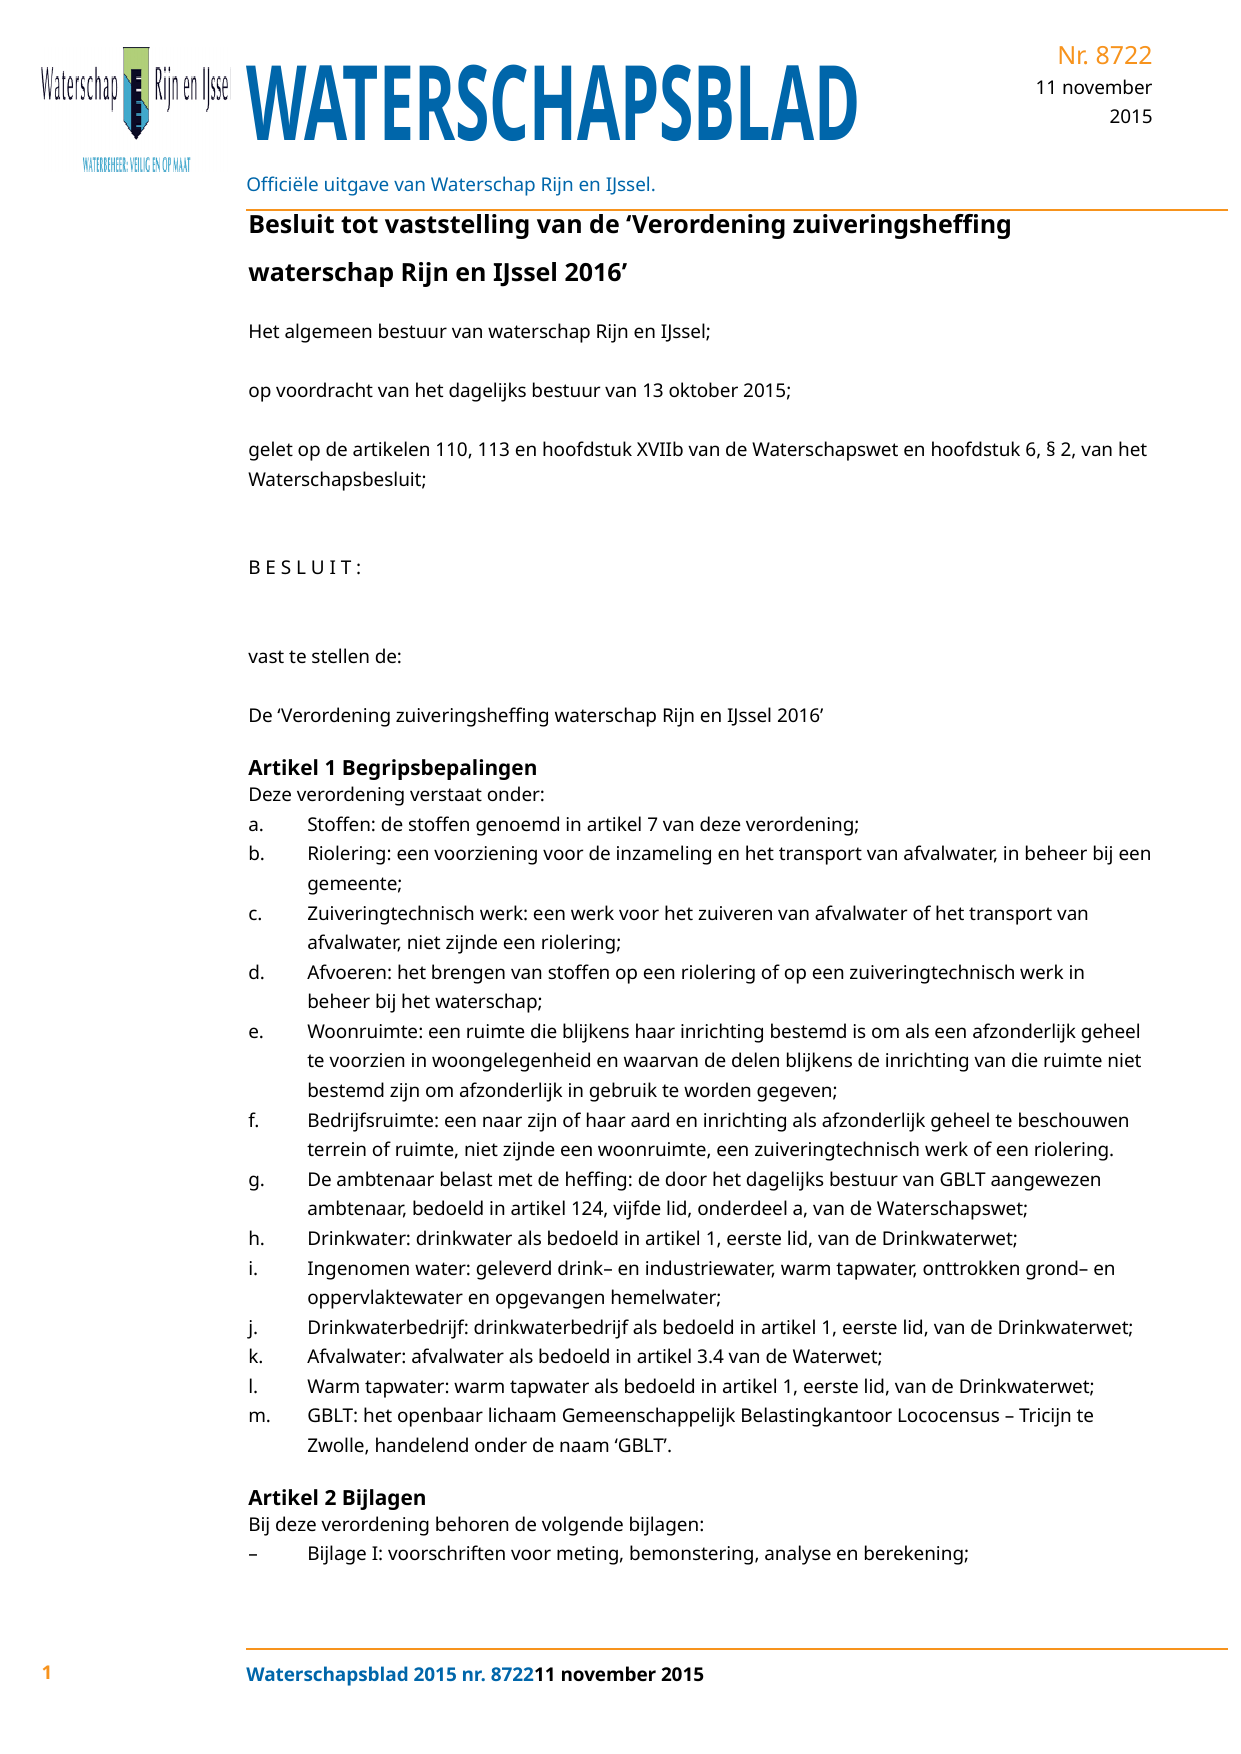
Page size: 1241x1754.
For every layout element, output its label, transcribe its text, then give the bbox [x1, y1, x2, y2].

list Riolering: een voorziening voor de inzameling en het transport van afvalwater, in beheer bij een gemeente; [248, 841, 1152, 896]
text gelet op de artikelen 110, 113 en hoofdstuk XVIIb van de Waterschapswet en hoofdstuk 6, § 2, van het Waterschapsbesluit; [248, 436, 1152, 492]
list Drinkwaterbedrijf: drinkwaterbedrijf als bedoeld in artikel 1, eerste lid, van de Drinkwaterwet; [248, 1314, 1152, 1339]
list Afvoeren: het brengen van stoffen op een riolering of op een zuiveringtechnisch werk in beheer bij het waterschap; [248, 959, 1152, 1014]
text Bij deze verordening behoren de volgende bijlagen: [248, 1511, 1152, 1537]
list GBLT: het openbaar lichaam Gemeenschappelijk Belastingkantoor Lococensus – Tricijn te Zwolle, handelend onder de naam ‘GBLT’. [248, 1403, 1152, 1458]
picture [41, 47, 231, 172]
text op voordracht van het dagelijks bestuur van 13 oktober 2015; [248, 377, 1152, 403]
text vast te stellen de: [248, 643, 1152, 669]
list Woonruimte: een ruimte die blijkens haar inrichting bestemd is om als een afzonderlijk geheel te voorzien in woongelegenheid en waarvan de delen blijkens de inrichting van die ruimte niet bestemd zijn om afzonderlijk in gebruik te worden gegeven; [248, 1018, 1152, 1103]
list Zuiveringtechnisch werk: een werk voor het zuiveren van afvalwater of het transport van afvalwater, niet zijnde een riolering; [248, 900, 1152, 955]
list Afvalwater: afvalwater als bedoeld in artikel 3.4 van de Waterwet; [248, 1343, 1152, 1369]
list Warm tapwater: warm tapwater als bedoeld in artikel 1, eerste lid, van de Drinkwaterwet; [248, 1373, 1152, 1399]
text Artikel 2 Bijlagen [248, 1483, 1152, 1511]
list Stoffen: de stoffen genoemd in artikel 7 van deze verordening; [248, 811, 1152, 837]
list De ambtenaar belast met de heffing: de door het dagelijks bestuur van GBLT aangewezen ambtenaar, bedoeld in artikel 124, vijfde lid, onderdeel a, van de Waterschapswet; [248, 1166, 1152, 1221]
text Het algemeen bestuur van waterschap Rijn en IJssel; [248, 318, 1152, 344]
text Artikel 1 Begripsbepalingen [248, 753, 1152, 781]
text De ‘Verordening zuiveringsheffing waterschap Rijn en IJssel 2016’ [248, 702, 1152, 728]
text B E S L U I T : [248, 554, 1152, 580]
text Besluit tot vaststelling van de ‘Verordening zuiveringsheffing waterschap Rijn en IJssel 2016’ [248, 211, 1152, 288]
list Bedrijfsruimte: een naar zijn of haar aard en inrichting als afzonderlijk geheel te beschouwen terrein of ruimte, niet zijnde een woonruimte, een zuiveringtechnisch werk of een riolering. [248, 1107, 1152, 1162]
list Ingenomen water: geleverd drink– en industriewater, warm tapwater, onttrokken grond– en oppervlaktewater en opgevangen hemelwater; [248, 1255, 1152, 1310]
list Bijlage I: voorschriften voor meting, bemonstering, analyse en berekening; [248, 1541, 1152, 1566]
text Deze verordening verstaat onder: [248, 781, 1152, 807]
list Drinkwater: drinkwater als bedoeld in artikel 1, eerste lid, van de Drinkwaterwet; [248, 1225, 1152, 1251]
